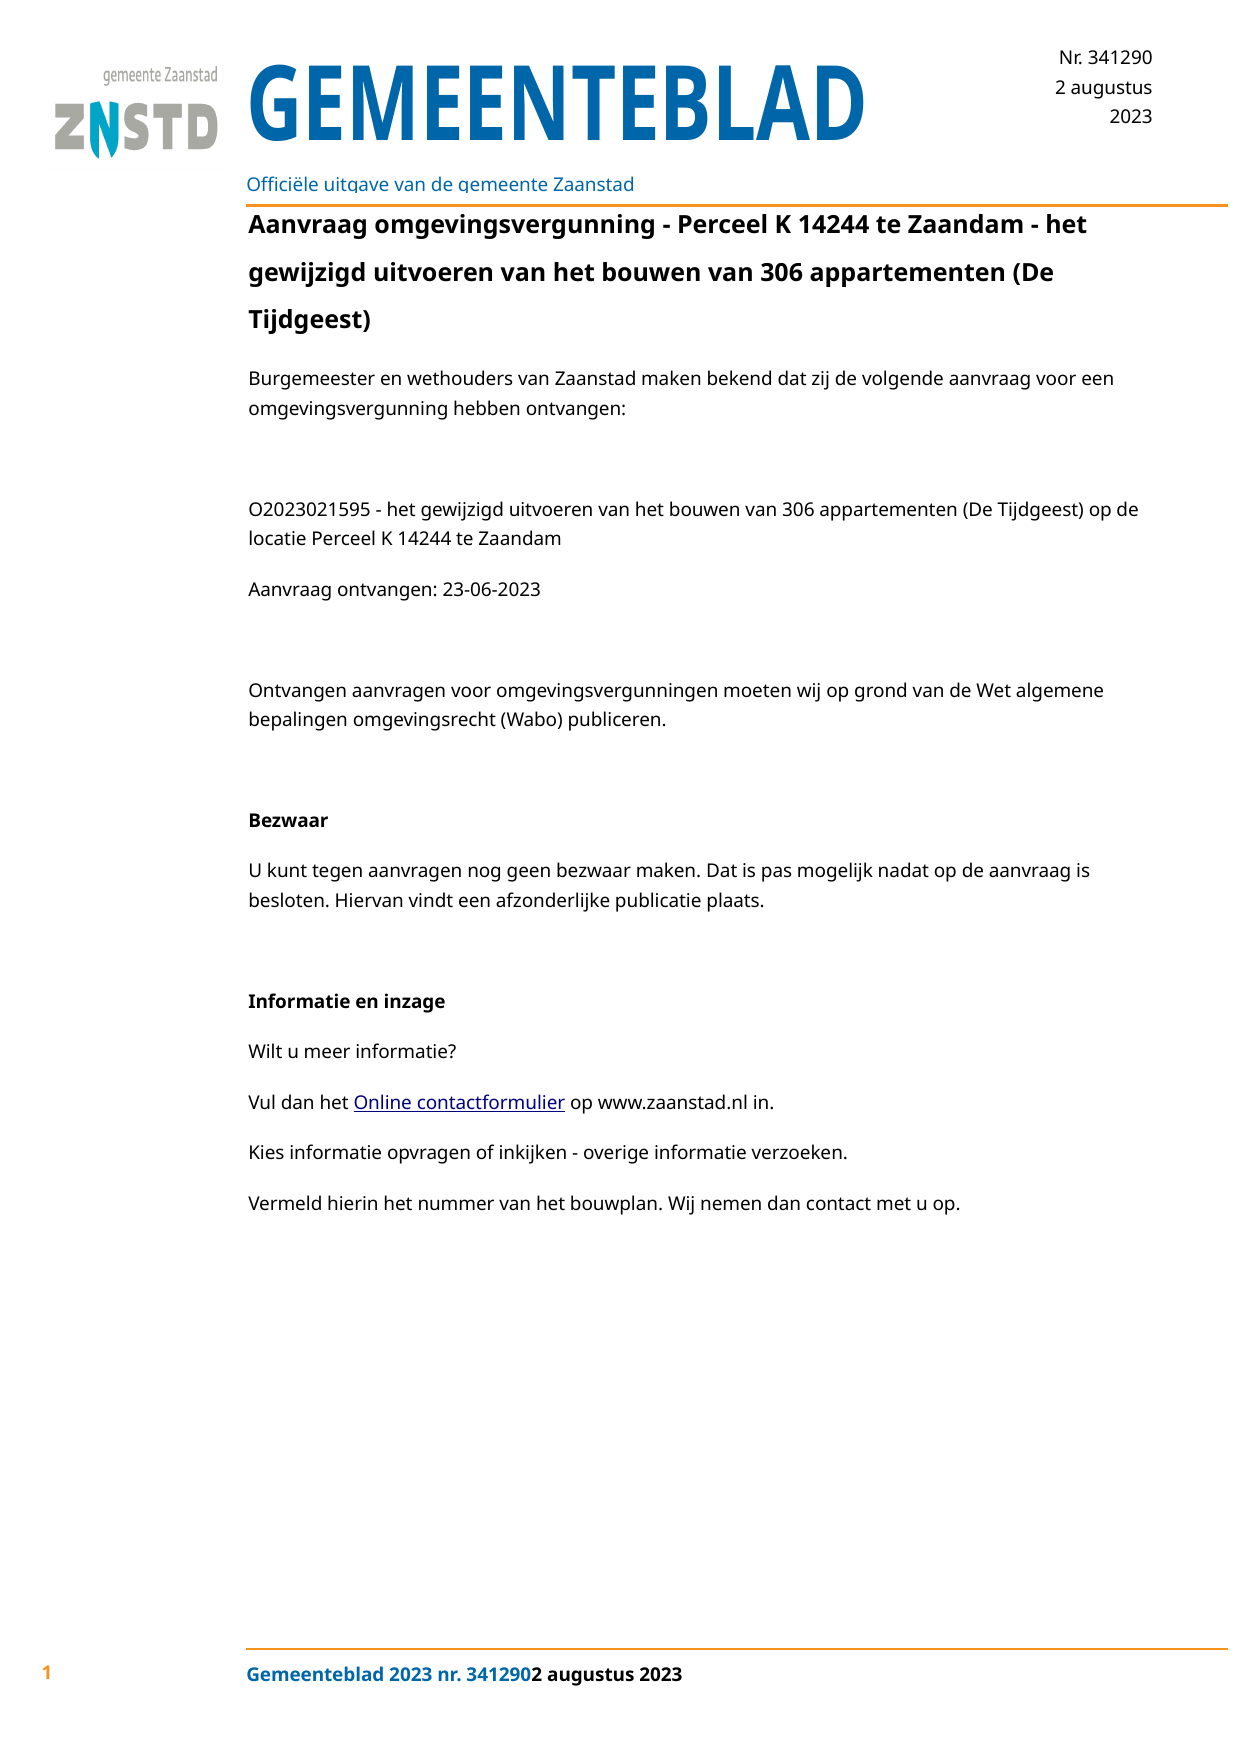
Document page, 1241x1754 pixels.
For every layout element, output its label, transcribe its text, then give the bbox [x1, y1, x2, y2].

text U kunt tegen aanvragen nog geen bezwaar maken. Dat is pas mogelijk nadat op de aanvraag is besloten. Hiervan vindt een afzonderlijke publicatie plaats. [248, 858, 1152, 913]
text Kies informatie opvragen of inkijken - overige informatie verzoeken. [248, 1139, 1152, 1165]
text Burgemeester en wethouders van Zaanstad maken bekend dat zij de volgende aanvraag voor een omgevingsvergunning hebben ontvangen: [248, 366, 1152, 421]
text Vul dan het Online contactformulier op www.zaanstad.nl in. [248, 1089, 1152, 1114]
text Bezwaar [248, 807, 1152, 833]
text Aanvraag ontvangen: 23-06-2023 [248, 576, 1152, 602]
text Aanvraag omgevingsvergunning - Perceel K 14244 te Zaandam - het gewijzigd uitvoeren van het bouwen van 306 appartementen (De Tijdgeest) [248, 207, 1152, 336]
text Informatie en inzage [248, 988, 1152, 1014]
text Ontvangen aanvragen voor omgevingsvergunningen moeten wij op grond van de Wet algemene bepalingen omgevingsrecht (Wabo) publiceren. [248, 677, 1152, 732]
picture [41, 47, 231, 172]
text Vermeld hierin het nummer van het bouwplan. Wij nemen dan contact met u op. [248, 1190, 1152, 1215]
text O2023021595 - het gewijzigd uitvoeren van het bouwen van 306 appartementen (De Tijdgeest) op de locatie Perceel K 14244 te Zaandam [248, 496, 1152, 551]
text Wilt u meer informatie? [248, 1038, 1152, 1064]
